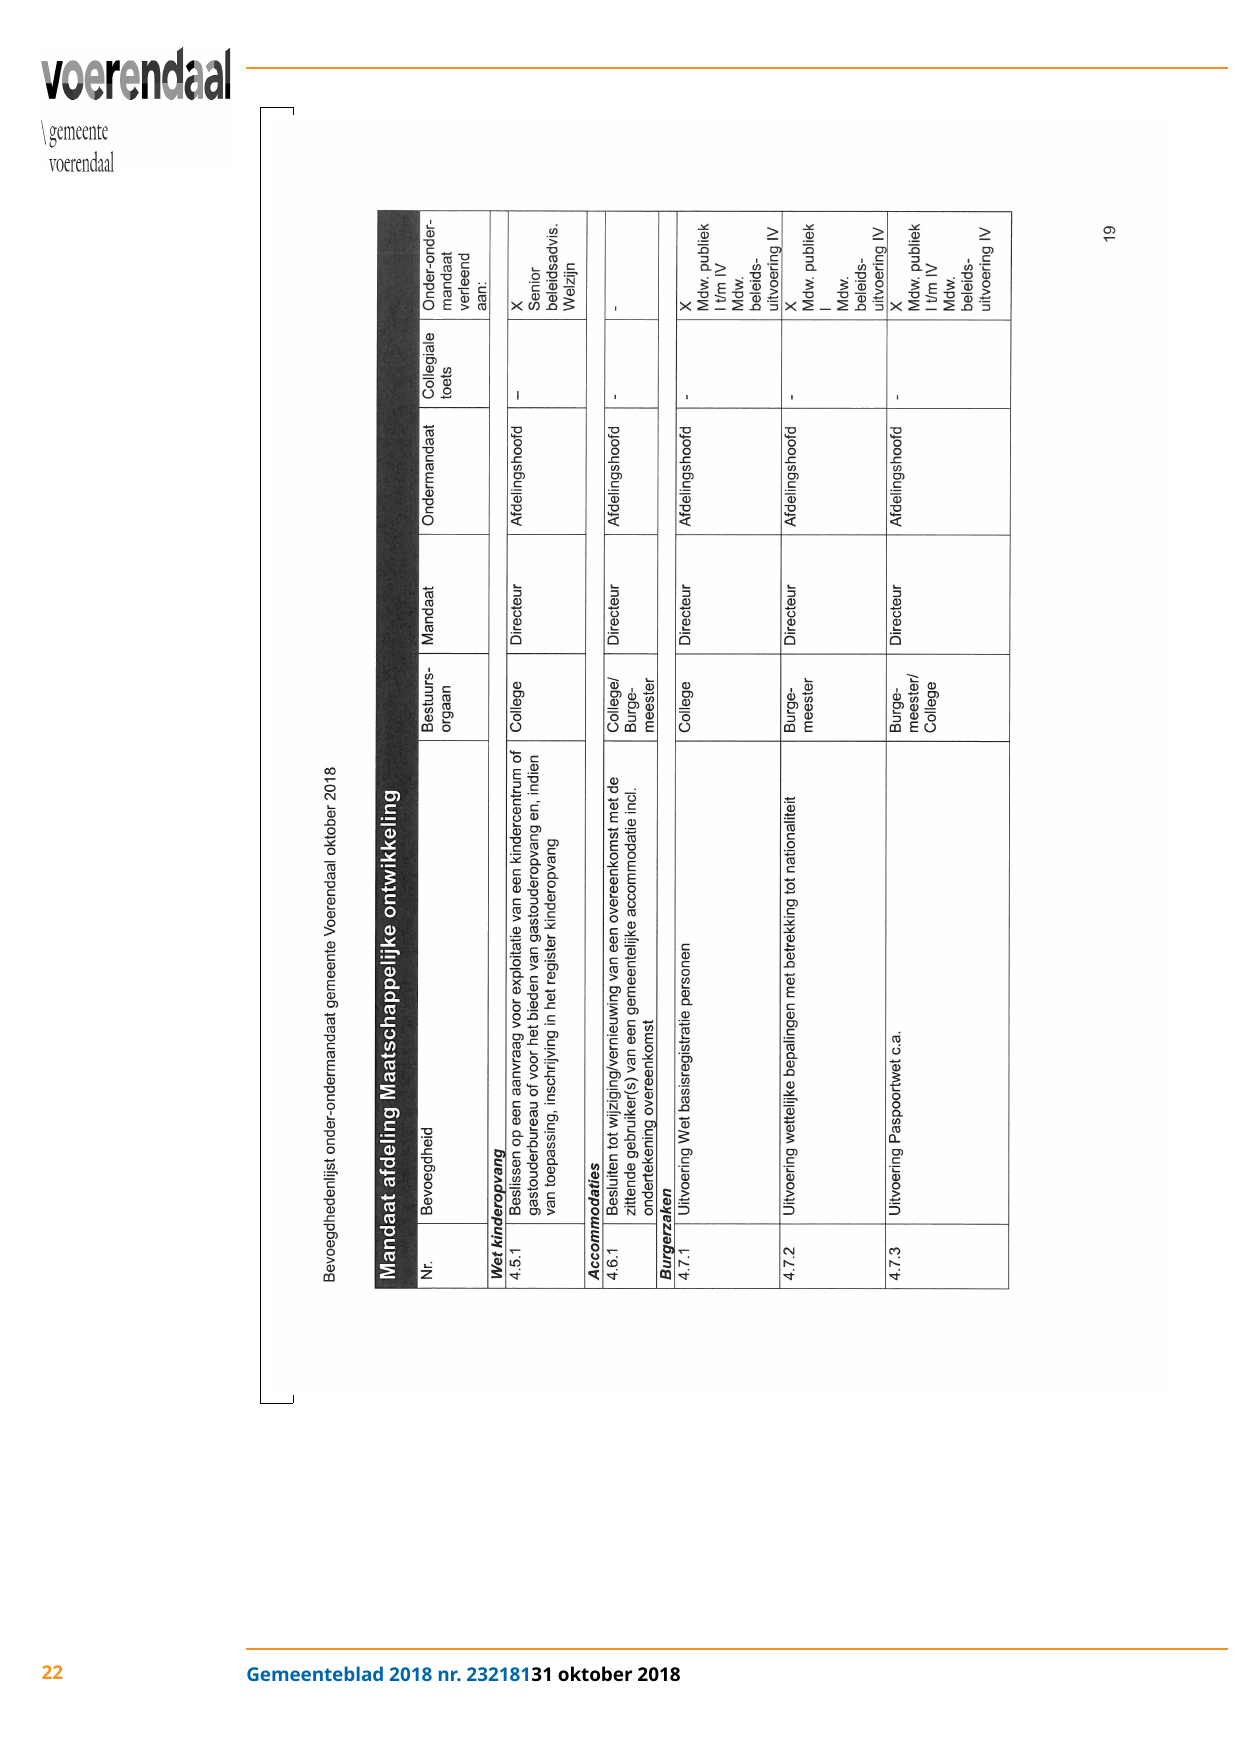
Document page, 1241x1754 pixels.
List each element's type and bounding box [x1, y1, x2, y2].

picture [268, 115, 1173, 1395]
picture [41, 47, 231, 172]
